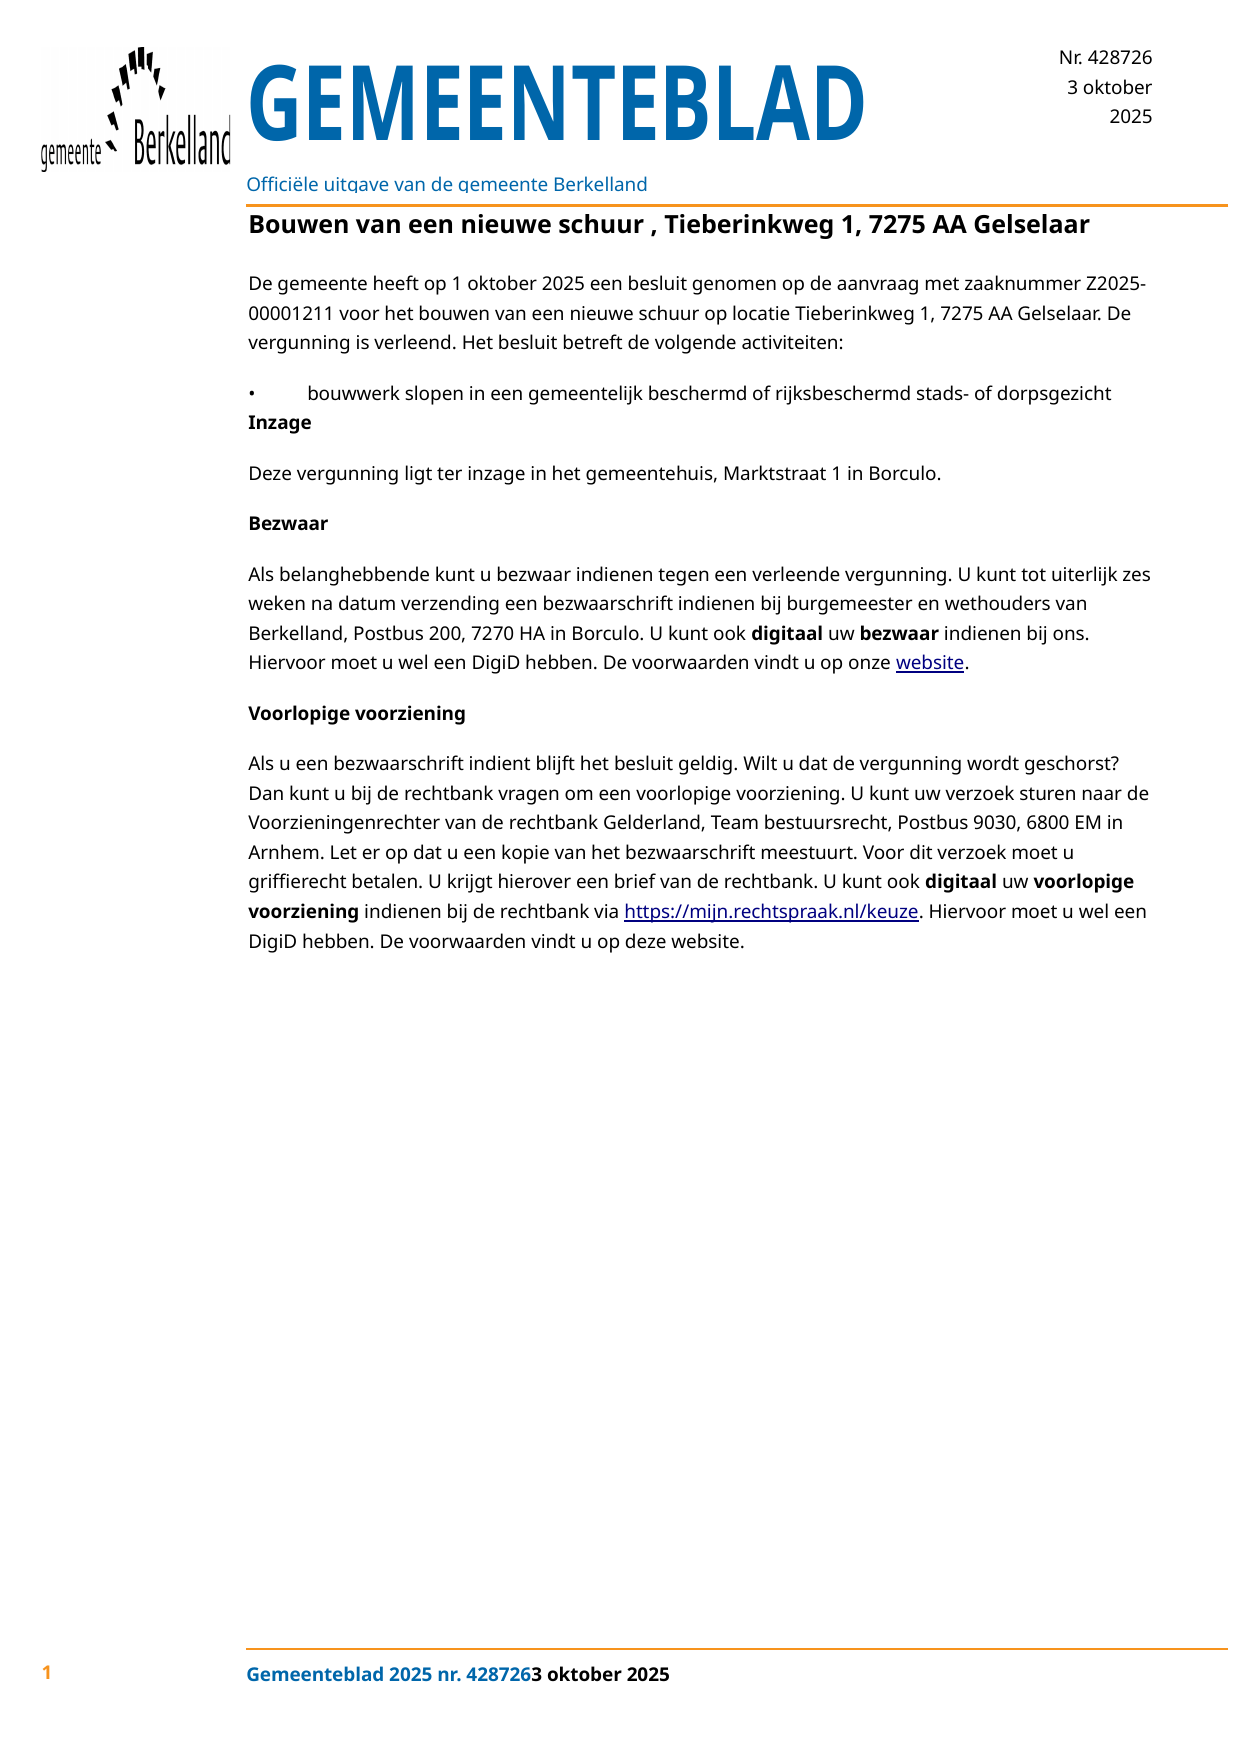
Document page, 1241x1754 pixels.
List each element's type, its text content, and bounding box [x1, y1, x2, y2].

text Als u een bezwaarschrift indient blijft het besluit geldig. Wilt u dat de vergunning wordt geschorst? Dan kunt u bij de rechtbank vragen om een voorlopige voorziening. U kunt uw verzoek sturen naar de Voorzieningenrechter van de rechtbank Gelderland, Team bestuursrecht, Postbus 9030, 6800 EM in Arnhem. Let er op dat u een kopie van het bezwaarschrift meestuurt. Voor dit verzoek moet u griffierecht betalen. U krijgt hierover een brief van de rechtbank. U kunt ook digitaal uw voorlopige voorziening indienen bij de rechtbank via https://mijn.rechtspraak.nl/keuze. Hiervoor moet u wel een DigiD hebben. De voorwaarden vindt u op deze website. [248, 750, 1152, 953]
text Voorlopige voorziening [248, 700, 1152, 726]
list bouwwerk slopen in een gemeentelijk beschermd of rijksbeschermd stads- of dorpsgezicht [248, 380, 1152, 406]
picture [41, 47, 231, 172]
text Deze vergunning ligt ter inzage in het gemeentehuis, Marktstraat 1 in Borculo. [248, 460, 1152, 486]
text Als belanghebbende kunt u bezwaar indienen tegen een verleende vergunning. U kunt tot uiterlijk zes weken na datum verzending een bezwaarschrift indienen bij burgemeester en wethouders van Berkelland, Postbus 200, 7270 HA in Borculo. U kunt ook digitaal uw bezwaar indienen bij ons. Hiervoor moet u wel een DigiD hebben. De voorwaarden vindt u op onze website. [248, 561, 1152, 675]
text Inzage [248, 409, 1152, 435]
text De gemeente heeft op 1 oktober 2025 een besluit genomen op de aanvraag met zaaknummer Z2025-00001211 voor het bouwen van een nieuwe schuur op locatie Tieberinkweg 1, 7275 AA Gelselaar. De vergunning is verleend. Het besluit betreft de volgende activiteiten: [248, 270, 1152, 355]
text Bouwen van een nieuwe schuur , Tieberinkweg 1, 7275 AA Gelselaar [248, 207, 1152, 241]
text Bezwaar [248, 510, 1152, 536]
